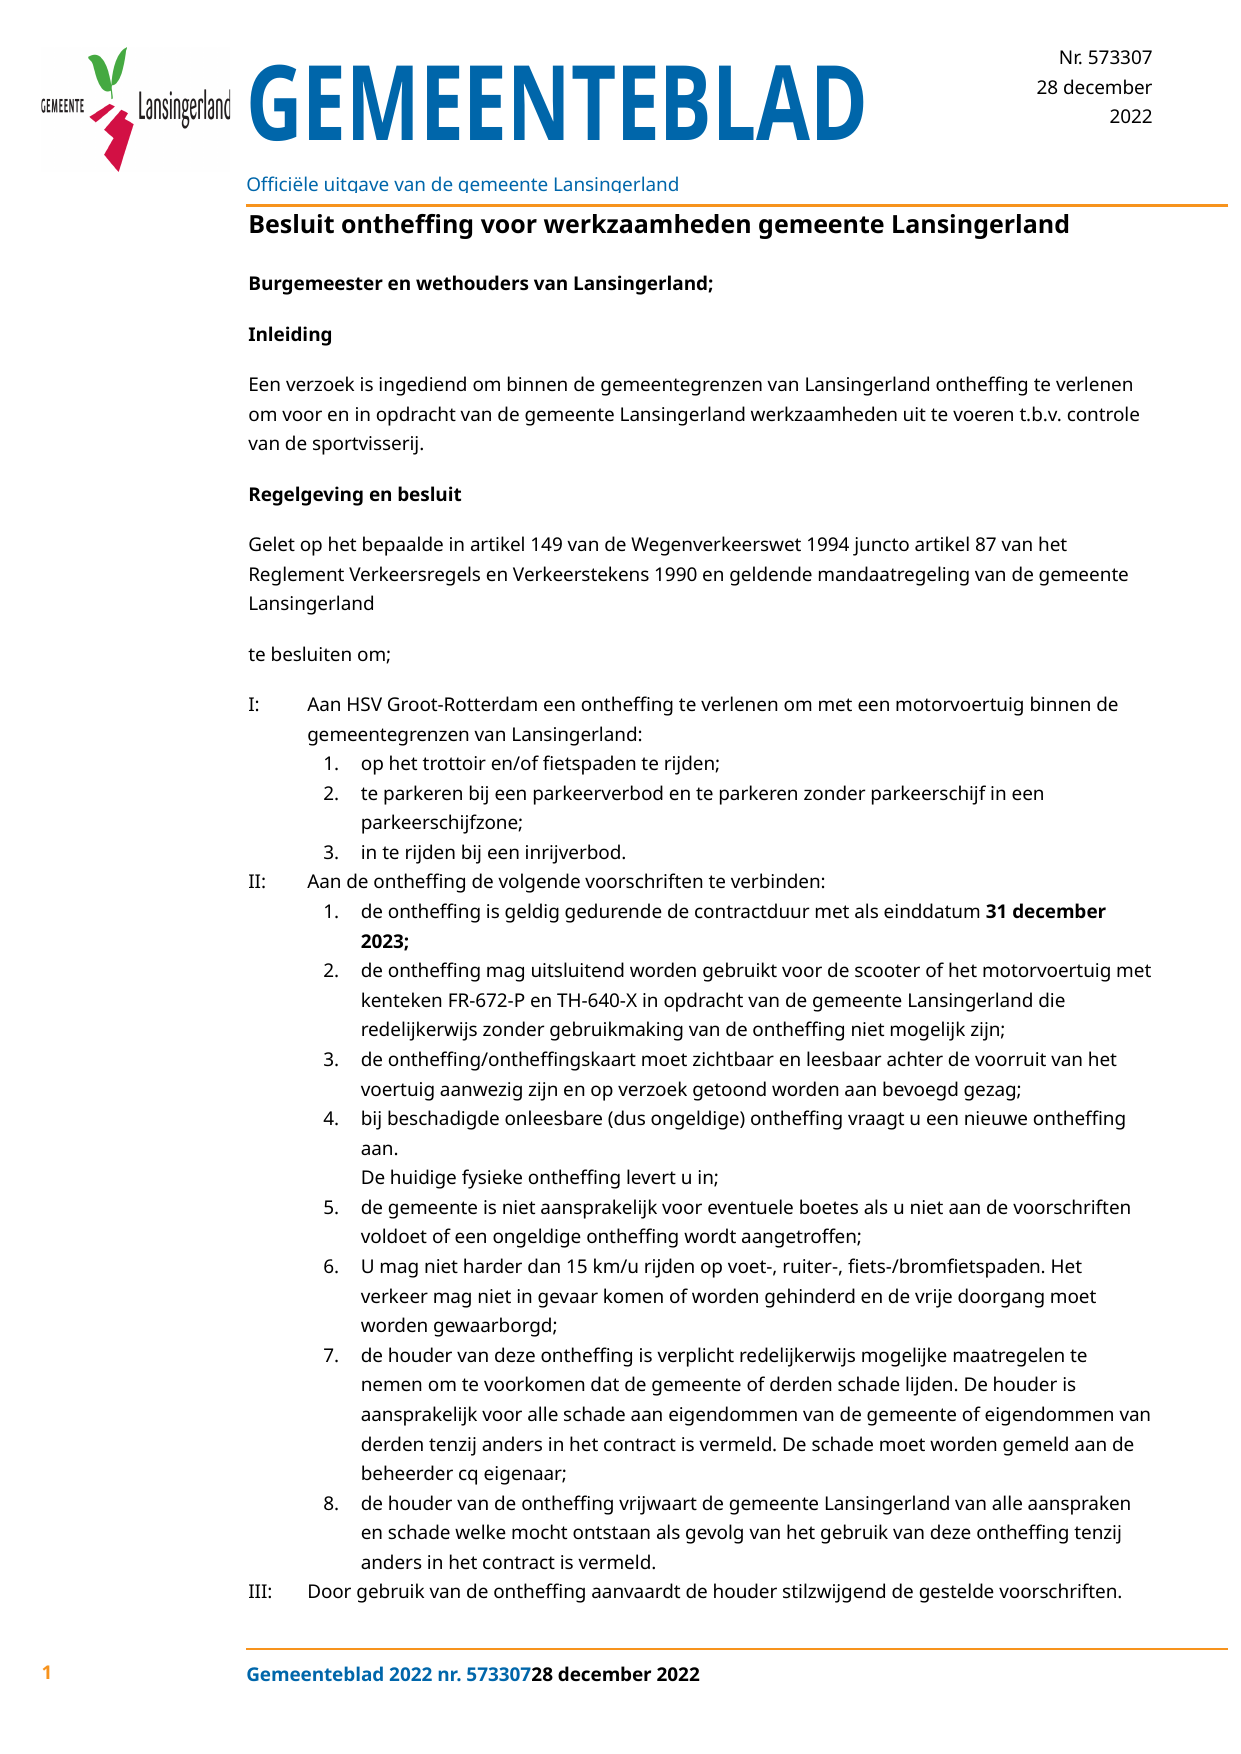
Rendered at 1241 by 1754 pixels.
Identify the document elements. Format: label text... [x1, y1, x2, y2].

text Gelet op het bepaalde in artikel 149 van de Wegenverkeerswet 1994 juncto artikel 87 van het Reglement Verkeersregels en Verkeerstekens 1990 en geldende mandaatregeling van de gemeente Lansingerland [248, 531, 1152, 616]
list in te rijden bij een inrijverbod. [323, 839, 1152, 865]
list de houder van deze ontheffing is verplicht redelijkerwijs mogelijke maatregelen te nemen om te voorkomen dat de gemeente of derden schade lijden. De houder is aansprakelijk voor alle schade aan eigendommen van de gemeente of eigendommen van derden tenzij anders in het contract is vermeld. De schade moet worden gemeld aan de beheerder cq eigenaar; [323, 1342, 1152, 1486]
list de ontheffing/ontheffingskaart moet zichtbaar en leesbaar achter de voorruit van het voertuig aanwezig zijn en op verzoek getoond worden aan bevoegd gezag; [323, 1046, 1152, 1101]
text Inleiding [248, 321, 1152, 346]
list U mag niet harder dan 15 km/u rijden op voet-, ruiter-, fiets-/bromfietspaden. Het verkeer mag niet in gevaar komen of worden gehinderd en de vrije doorgang moet worden gewaarborgd; [323, 1253, 1152, 1338]
text Een verzoek is ingediend om binnen de gemeentegrenzen van Lansingerland ontheffing te verlenen om voor en in opdracht van de gemeente Lansingerland werkzaamheden uit te voeren t.b.v. controle van de sportvisserij. [248, 371, 1152, 456]
text te besluiten om; [248, 641, 1152, 666]
list De huidige fysieke ontheffing levert u in; [323, 1164, 1152, 1190]
list op het trottoir en/of fietspaden te rijden; [323, 750, 1152, 776]
list de ontheffing is geldig gedurende de contractduur met als einddatum 31 december 2023; [323, 898, 1152, 953]
list de houder van de ontheffing vrijwaart de gemeente Lansingerland van alle aanspraken en schade welke mocht ontstaan als gevolg van het gebruik van deze ontheffing tenzij anders in het contract is vermeld. [323, 1490, 1152, 1575]
list Door gebruik van de ontheffing aanvaardt de houder stilzwijgend de gestelde voorschriften. [248, 1579, 1152, 1604]
list de ontheffing mag uitsluitend worden gebruikt voor de scooter of het motorvoertuig met kenteken FR-672-P en TH-640-X in opdracht van de gemeente Lansingerland die redelijkerwijs zonder gebruikmaking van de ontheffing niet mogelijk zijn; [323, 957, 1152, 1042]
list de gemeente is niet aansprakelijk voor eventuele boetes als u niet aan de voorschriften voldoet of een ongeldige ontheffing wordt aangetroffen; [323, 1194, 1152, 1249]
picture [41, 47, 231, 172]
text Regelgeving en besluit [248, 481, 1152, 506]
list Aan de ontheffing de volgende voorschriften te verbinden: [248, 869, 1152, 894]
list bij beschadigde onleesbare (dus ongeldige) ontheffing vraagt u een nieuwe ontheffing aan. [323, 1105, 1152, 1161]
list te parkeren bij een parkeerverbod en te parkeren zonder parkeerschijf in een parkeerschijfzone; [323, 780, 1152, 835]
text Besluit ontheffing voor werkzaamheden gemeente Lansingerland [248, 207, 1152, 241]
text Burgemeester en wethouders van Lansingerland; [248, 270, 1152, 296]
list Aan HSV Groot-Rotterdam een ontheffing te verlenen om met een motorvoertuig binnen de gemeentegrenzen van Lansingerland: [248, 691, 1152, 746]
